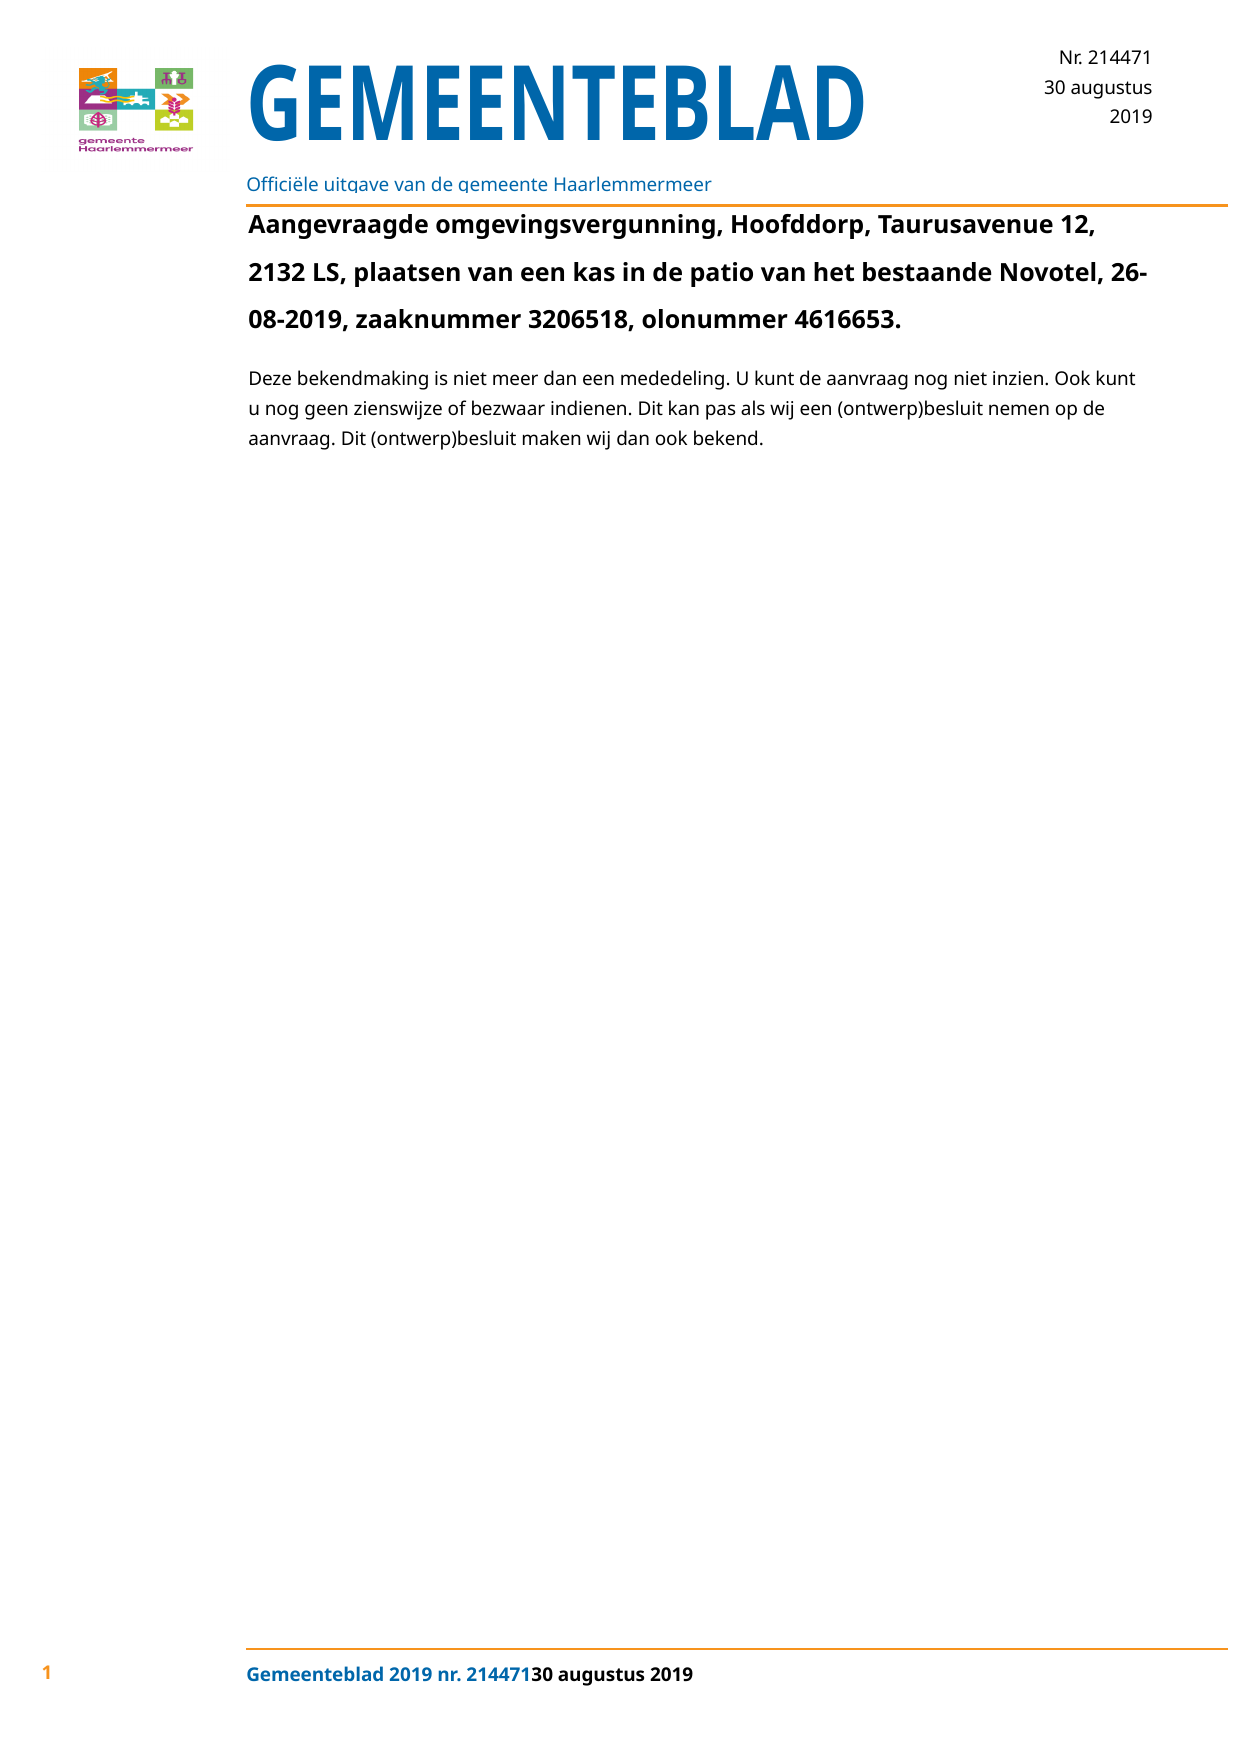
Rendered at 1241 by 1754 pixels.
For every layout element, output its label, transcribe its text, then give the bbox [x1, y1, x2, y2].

text Aangevraagde omgevingsvergunning, Hoofddorp, Taurusavenue 12, 2132 LS, plaatsen van een kas in de patio van het bestaande Novotel, 26-08-2019, zaaknummer 3206518, olonummer 4616653. [248, 207, 1152, 336]
text Deze bekendmaking is niet meer dan een mededeling. U kunt de aanvraag nog niet inzien. Ook kunt u nog geen zienswijze of bezwaar indienen. Dit kan pas als wij een (ontwerp)besluit nemen op de aanvraag. Dit (ontwerp)besluit maken wij dan ook bekend. [248, 366, 1152, 450]
picture [41, 47, 231, 172]
